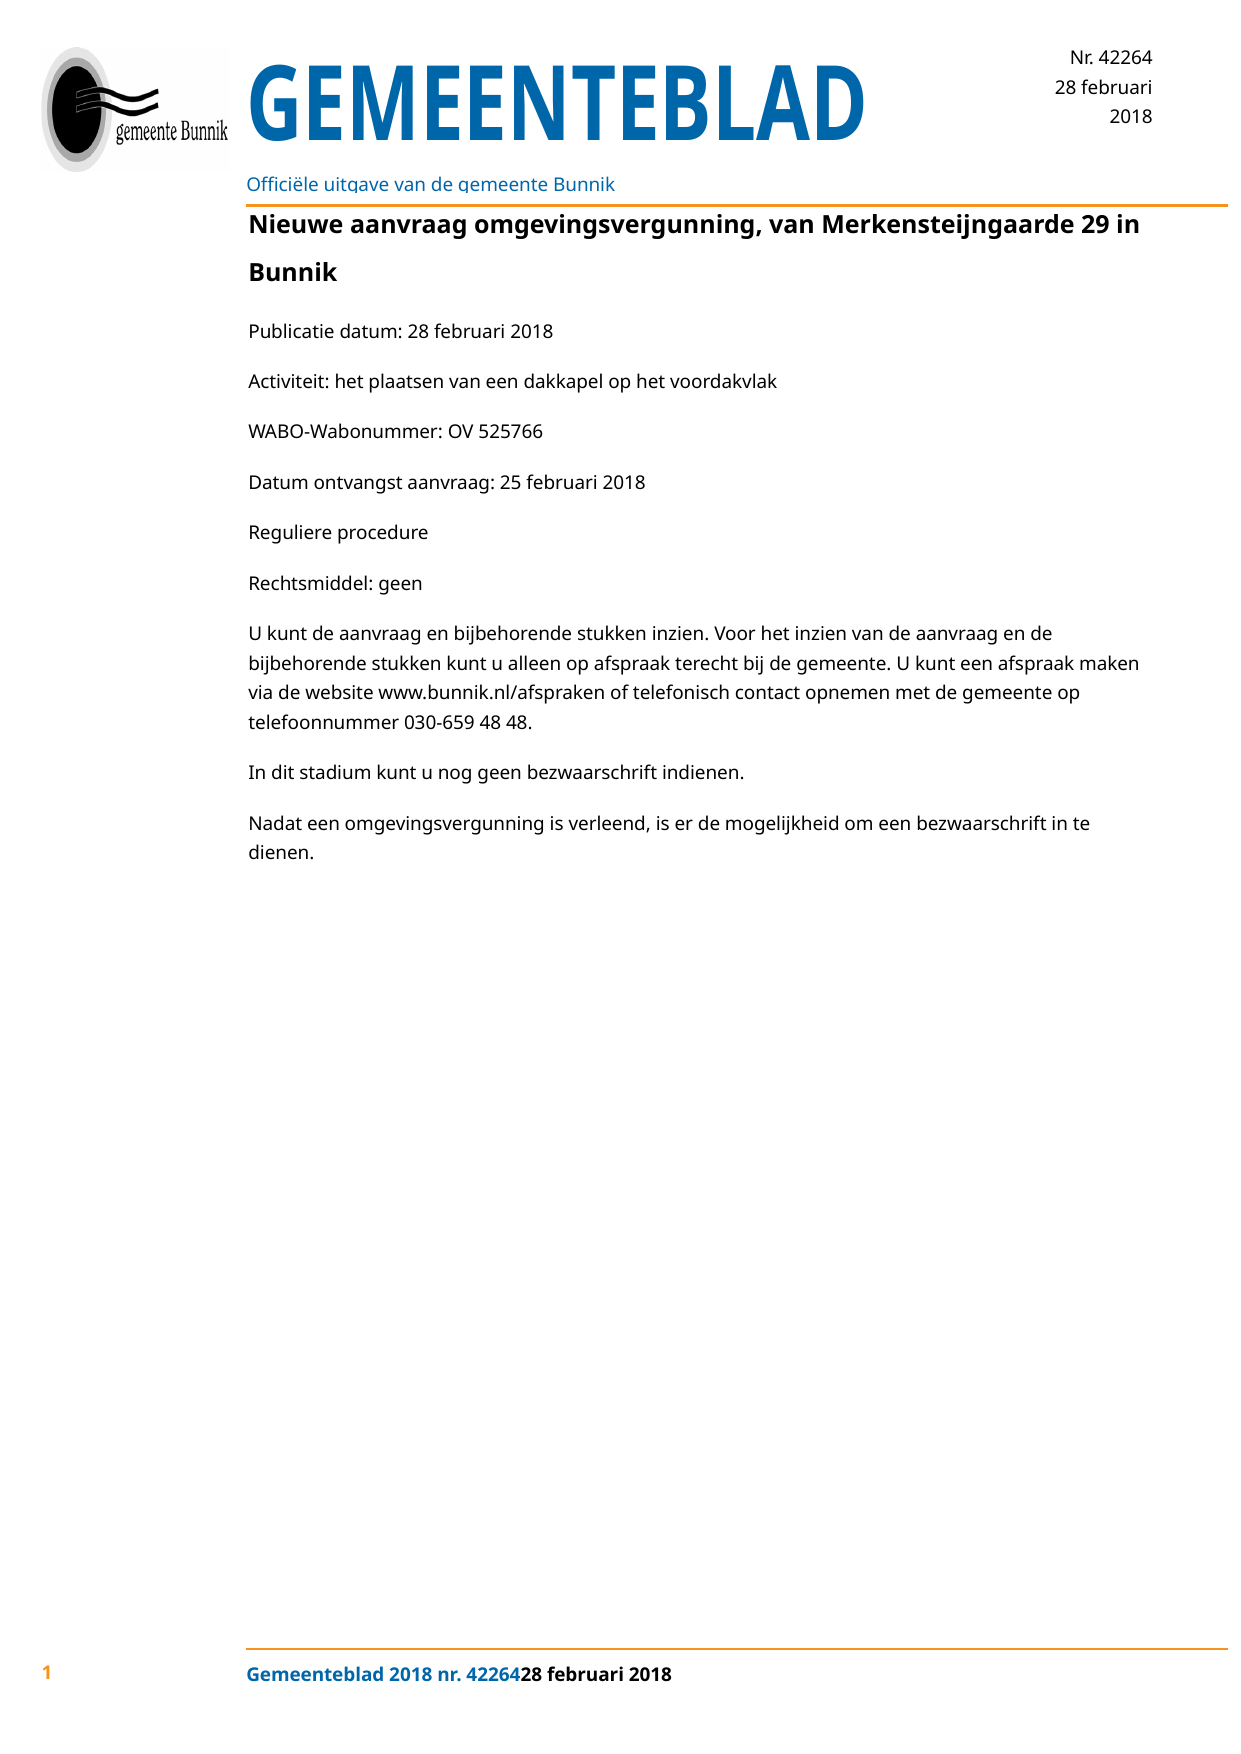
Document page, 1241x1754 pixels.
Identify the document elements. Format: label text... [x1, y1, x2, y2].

text Nieuwe aanvraag omgevingsvergunning, van Merkensteijngaarde 29 in Bunnik [248, 207, 1152, 288]
text U kunt de aanvraag en bijbehorende stukken inzien. Voor het inzien van de aanvraag en de bijbehorende stukken kunt u alleen op afspraak terecht bij de gemeente. U kunt een afspraak maken via de website www.bunnik.nl/afspraken of telefonisch contact opnemen met de gemeente op telefoonnummer 030-659 48 48. [248, 620, 1152, 735]
text WABO-Wabonummer: OV 525766 [248, 419, 1152, 444]
text Datum ontvangst aanvraag: 25 februari 2018 [248, 469, 1152, 495]
text Publicatie datum: 28 februari 2018 [248, 318, 1152, 344]
text Nadat een omgevingsvergunning is verleend, is er de mogelijkheid om een bezwaarschrift in te dienen. [248, 810, 1152, 865]
text Rechtsmiddel: geen [248, 570, 1152, 596]
text Reguliere procedure [248, 519, 1152, 545]
text Activiteit: het plaatsen van een dakkapel op het voordakvlak [248, 368, 1152, 394]
picture [41, 47, 231, 172]
text In dit stadium kunt u nog geen bezwaarschrift indienen. [248, 759, 1152, 785]
